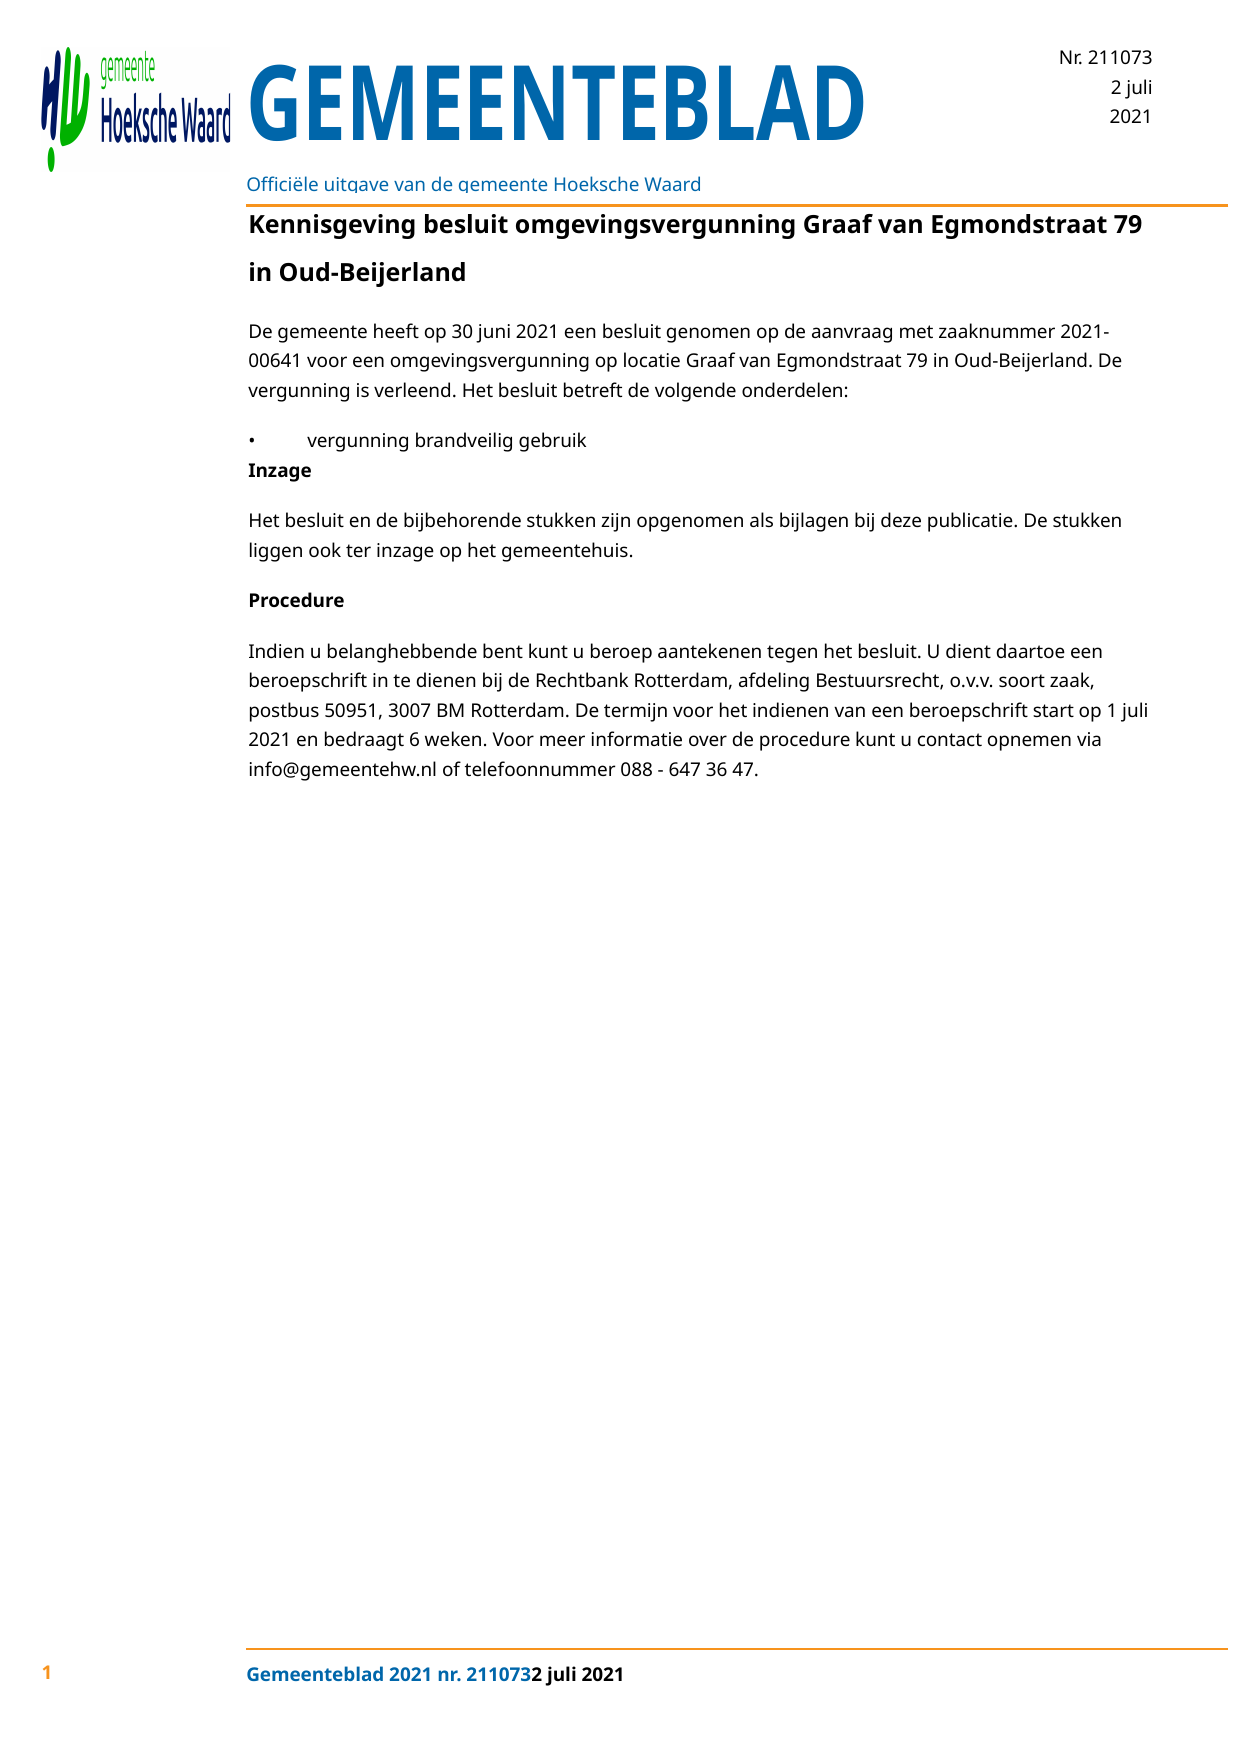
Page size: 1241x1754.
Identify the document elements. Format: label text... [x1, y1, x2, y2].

text Indien u belanghebbende bent kunt u beroep aantekenen tegen het besluit. U dient daartoe een beroepschrift in te dienen bij de Rechtbank Rotterdam, afdeling Bestuursrecht, o.v.v. soort zaak, postbus 50951, 3007 BM Rotterdam. De termijn voor het indienen van een beroepschrift start op 1 juli 2021 en bedraagt 6 weken. Voor meer informatie over de procedure kunt u contact opnemen via info@gemeentehw.nl of telefoonnummer 088 - 647 36 47. [248, 638, 1152, 782]
text Procedure [248, 587, 1152, 613]
text De gemeente heeft op 30 juni 2021 een besluit genomen op de aanvraag met zaaknummer 2021-00641 voor een omgevingsvergunning op locatie Graaf van Egmondstraat 79 in Oud-Beijerland. De vergunning is verleend. Het besluit betreft de volgende onderdelen: [248, 318, 1152, 403]
picture [41, 47, 231, 172]
text Het besluit en de bijbehorende stukken zijn opgenomen als bijlagen bij deze publicatie. De stukken liggen ook ter inzage op het gemeentehuis. [248, 507, 1152, 563]
text Kennisgeving besluit omgevingsvergunning Graaf van Egmondstraat 79 in Oud-Beijerland [248, 207, 1152, 288]
text Inzage [248, 457, 1152, 483]
list vergunning brandveilig gebruik [248, 427, 1152, 453]
